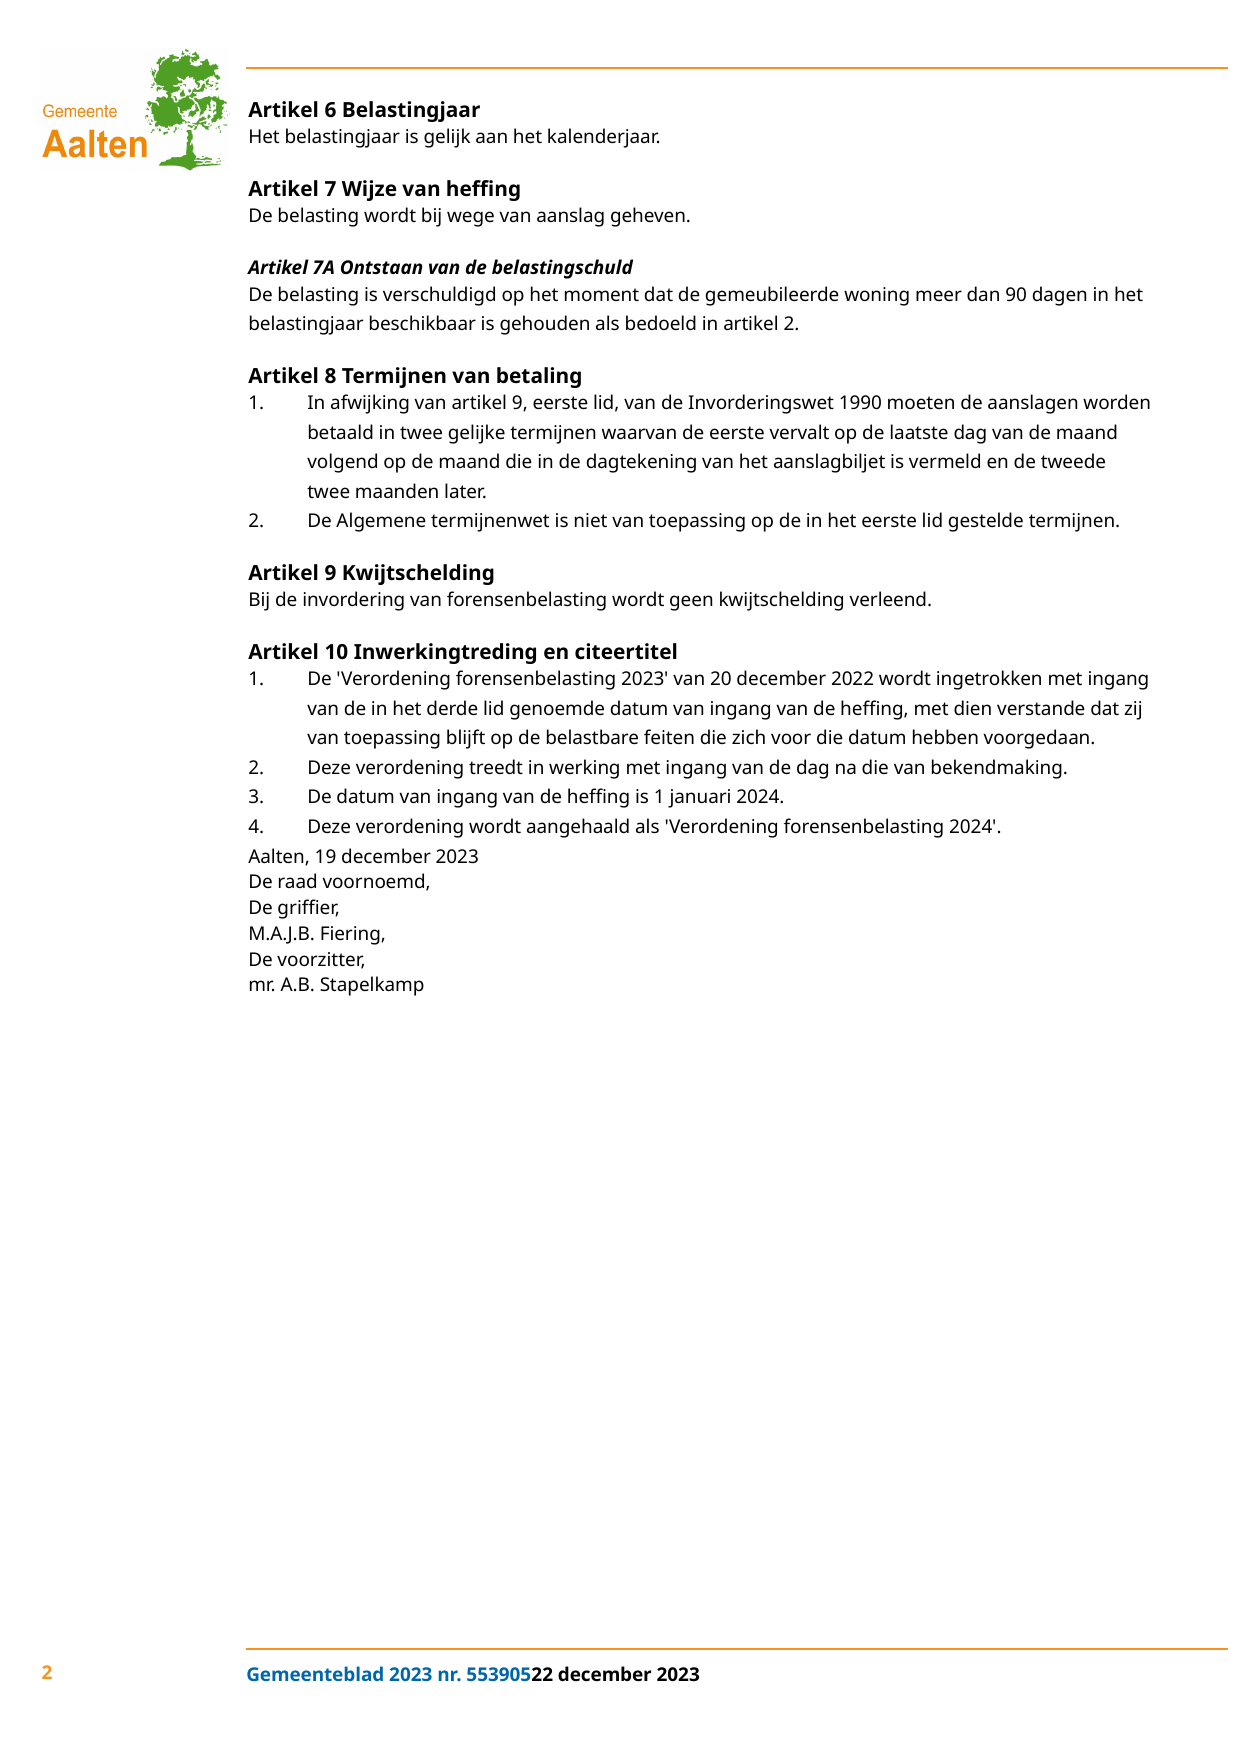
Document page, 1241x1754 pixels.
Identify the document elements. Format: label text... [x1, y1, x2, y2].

list Deze verordening treedt in werking met ingang van de dag na die van bekendmaking. [248, 754, 1152, 780]
list De 'Verordening forensenbelasting 2023' van 20 december 2022 wordt ingetrokken met ingang van de in het derde lid genoemde datum van ingang van de heffing, met dien verstande dat zij van toepassing blijft op de belastbare feiten die zich voor die datum hebben voorgedaan. [248, 665, 1152, 750]
text Artikel 7 Wijze van heffing [248, 174, 1152, 202]
text De belasting is verschuldigd op het moment dat de gemeubileerde woning meer dan 90 dagen in het belastingjaar beschikbaar is gehouden als bedoeld in artikel 2. [248, 281, 1152, 336]
text Artikel 8 Termijnen van betaling [248, 361, 1152, 389]
text Aalten, 19 december 2023 [248, 843, 1152, 869]
text De griffier, [248, 894, 1152, 920]
text mr. A.B. Stapelkamp [248, 972, 1152, 997]
list De datum van ingang van de heffing is 1 januari 2024. [248, 784, 1152, 809]
text Artikel 10 Inwerkingtreding en citeertitel [248, 637, 1152, 665]
text De belasting wordt bij wege van aanslag geheven. [248, 202, 1152, 228]
text Artikel 6 Belastingjaar [248, 95, 1152, 123]
text Het belastingjaar is gelijk aan het kalenderjaar. [248, 123, 1152, 149]
text M.A.J.B. Fiering, [248, 920, 1152, 946]
text De voorzitter, [248, 946, 1152, 972]
text De raad voornoemd, [248, 869, 1152, 894]
text Artikel 9 Kwijtschelding [248, 558, 1152, 587]
picture [41, 47, 231, 172]
list Deze verordening wordt aangehaald als 'Verordening forensenbelasting 2024'. [248, 813, 1152, 839]
text Artikel 7A Ontstaan van de belastingschuld [248, 252, 1152, 281]
text Bij de invordering van forensenbelasting wordt geen kwijtschelding verleend. [248, 587, 1152, 612]
list In afwijking van artikel 9, eerste lid, van de Invorderingswet 1990 moeten de aanslagen worden betaald in twee gelijke termijnen waarvan de eerste vervalt op de laatste dag van de maand volgend op de maand die in de dagtekening van het aanslagbiljet is vermeld en de tweede twee maanden later. [248, 389, 1152, 504]
list De Algemene termijnenwet is niet van toepassing op de in het eerste lid gestelde termijnen. [248, 508, 1152, 533]
